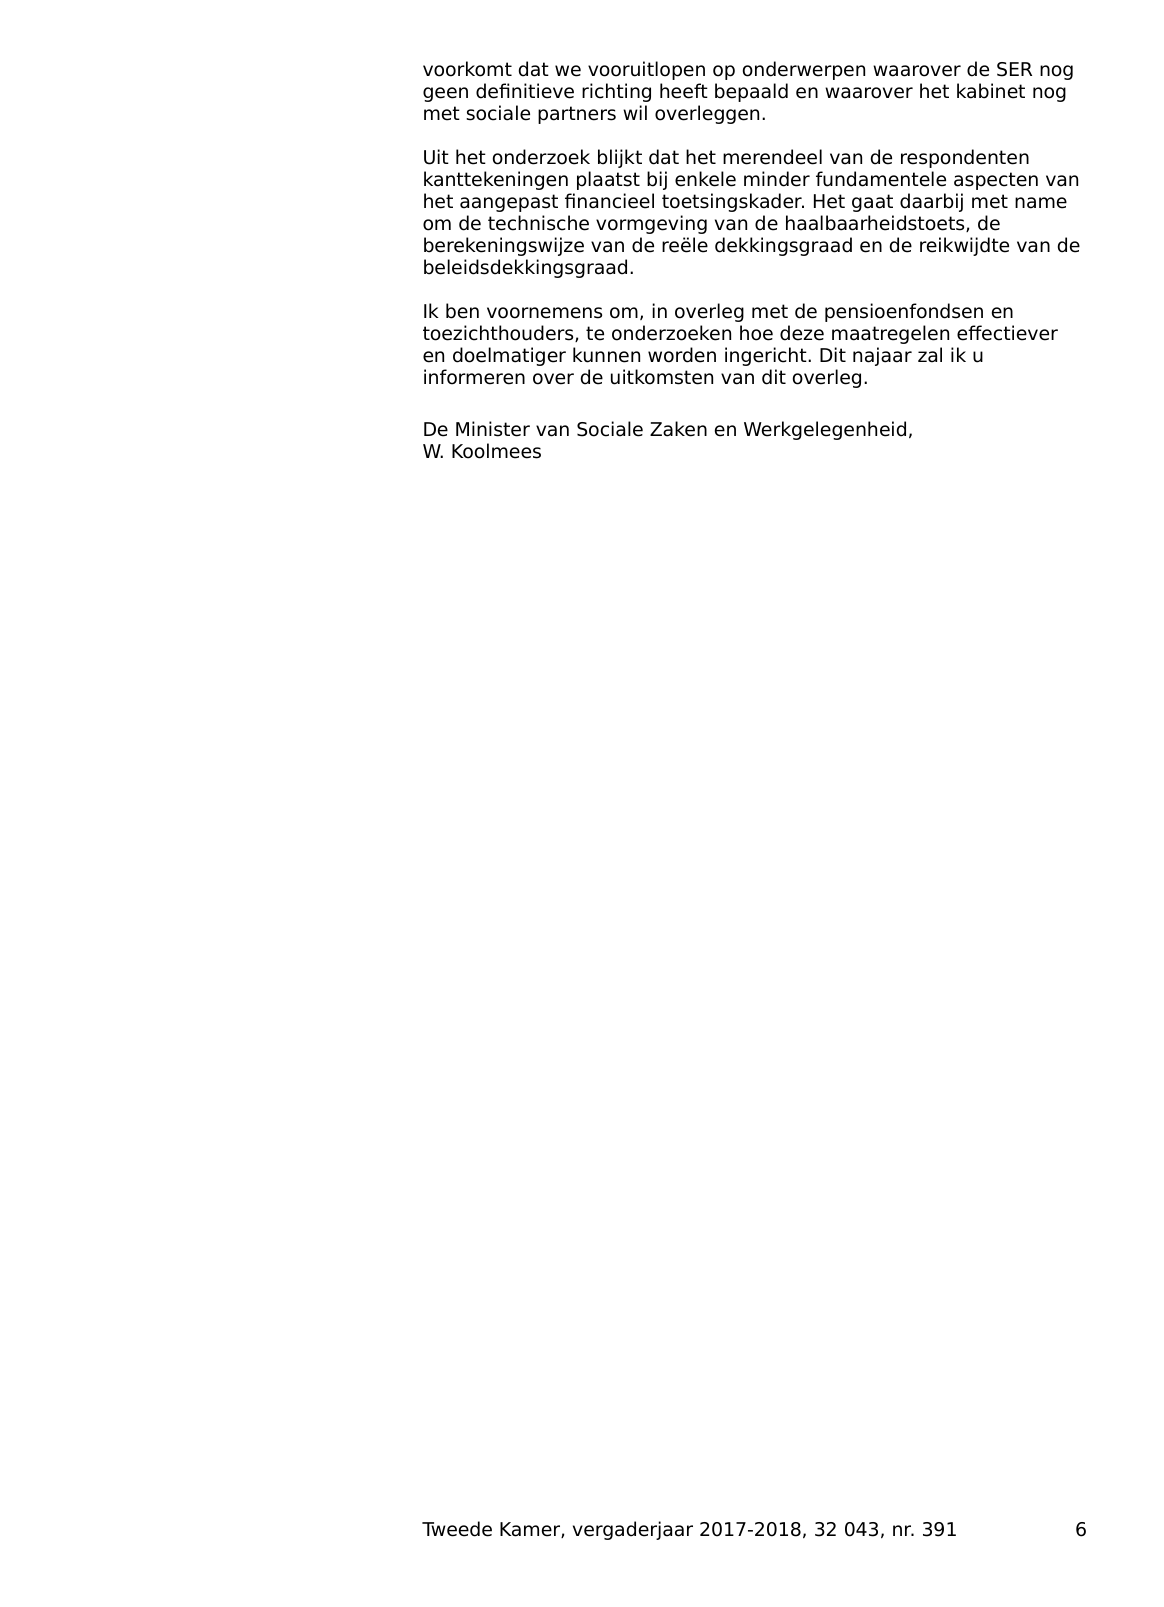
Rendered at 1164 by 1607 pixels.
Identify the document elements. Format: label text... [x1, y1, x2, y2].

text De Minister van Sociale Zaken en Werkgelegenheid, W. Koolmees [422, 419, 1087, 463]
text Ik ben voornemens om, in overleg met de pensioenfondsen en toezichthouders, te onderzoeken hoe deze maatregelen effectiever en doelmatiger kunnen worden ingericht. Dit najaar zal ik u informeren over de uitkomsten van dit overleg. [422, 301, 1087, 389]
text voorkomt dat we vooruitlopen op onderwerpen waarover de SER nog geen definitieve richting heeft bepaald en waarover het kabinet nog met sociale partners wil overleggen. [422, 59, 1087, 125]
text Uit het onderzoek blijkt dat het merendeel van de respondenten kanttekeningen plaatst bij enkele minder fundamentele aspecten van het aangepast financieel toetsingskader. Het gaat daarbij met name om de technische vormgeving van de haalbaarheidstoets, de berekeningswijze van de reële dekkingsgraad en de reikwijdte van de beleidsdekkingsgraad. [422, 147, 1087, 279]
